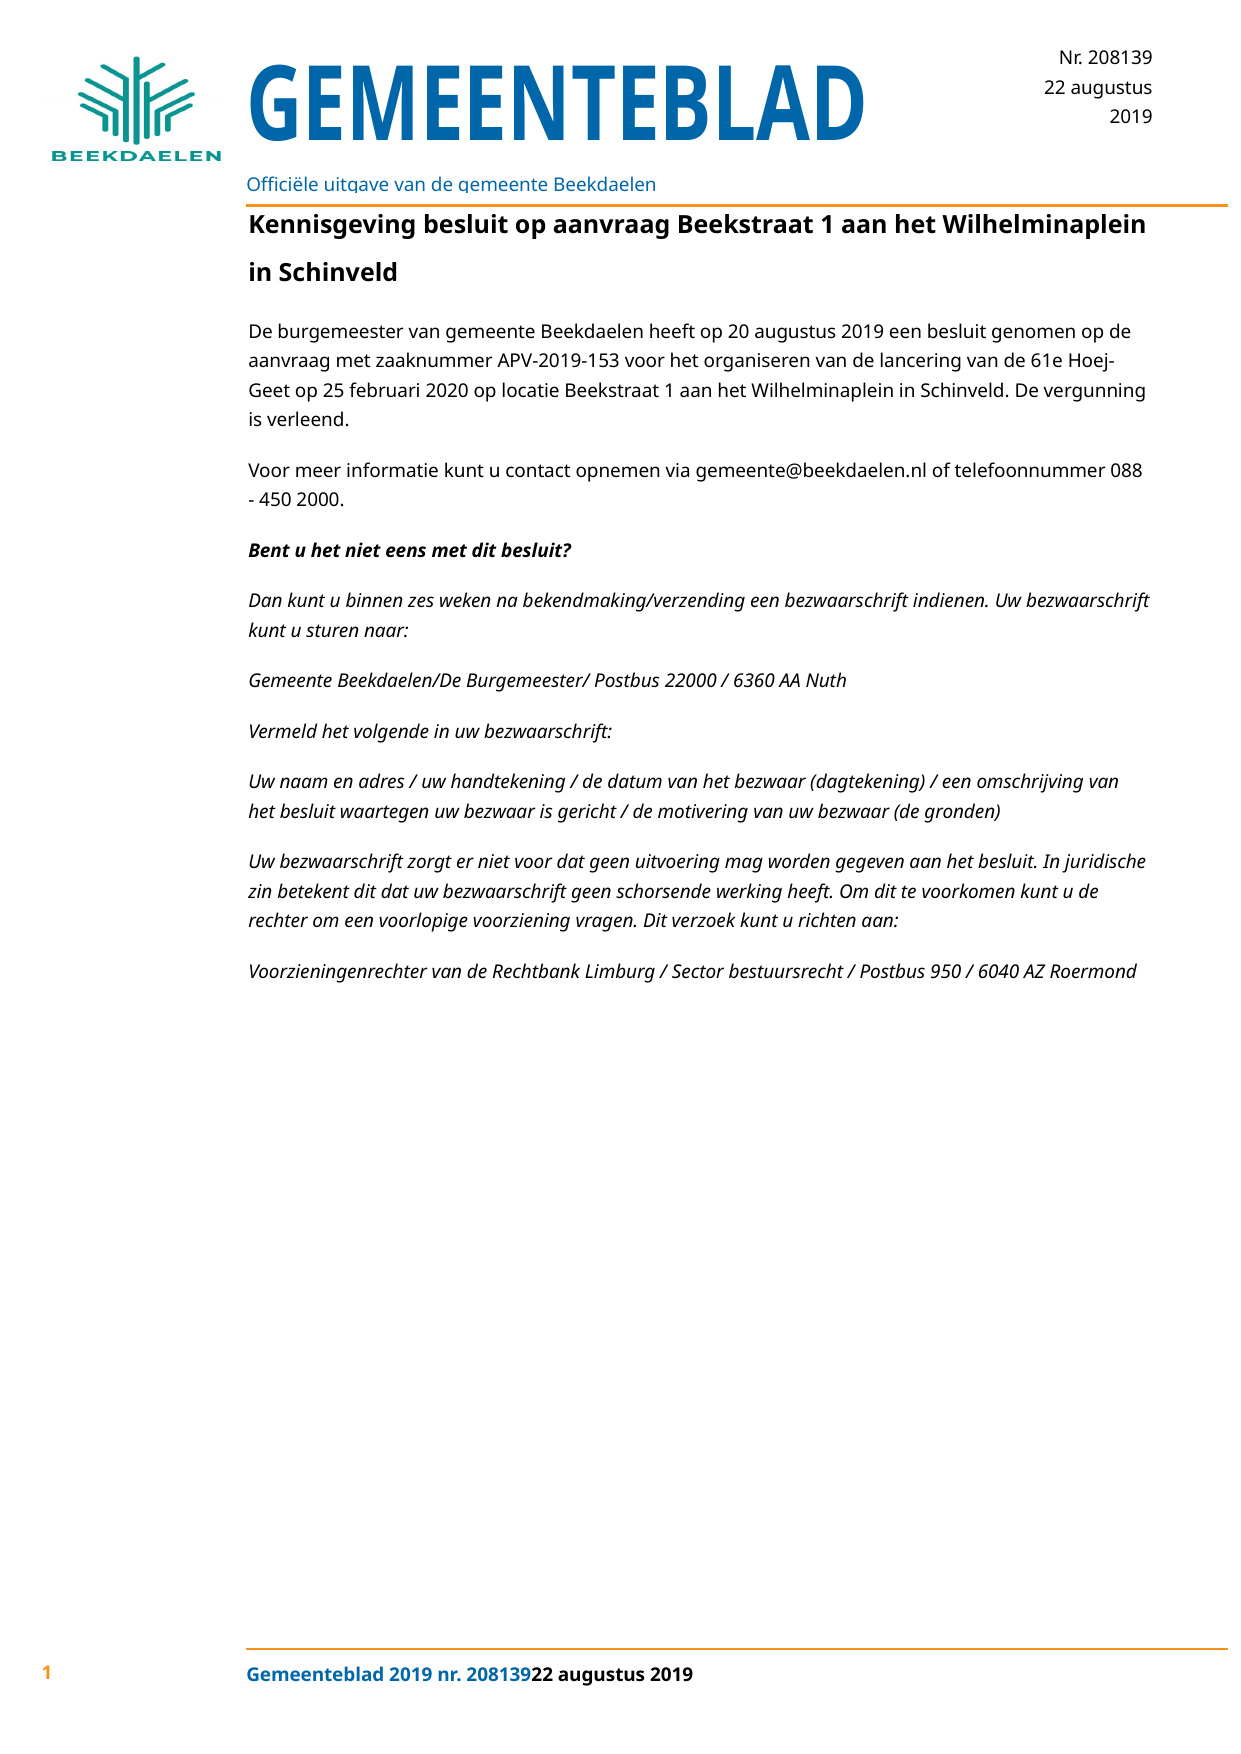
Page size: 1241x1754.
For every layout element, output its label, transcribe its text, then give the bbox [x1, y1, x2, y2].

text Voorzieningenrechter van de Rechtbank Limburg / Sector bestuursrecht / Postbus 950 / 6040 AZ Roermond [248, 958, 1152, 984]
text Uw bezwaarschrift zorgt er niet voor dat geen uitvoering mag worden gegeven aan het besluit. In juridische zin betekent dit dat uw bezwaarschrift geen schorsende werking heeft. Om dit te voorkomen kunt u de rechter om een voorlopige voorziening vragen. Dit verzoek kunt u richten aan: [248, 848, 1152, 933]
picture [41, 47, 231, 172]
text Dan kunt u binnen zes weken na bekendmaking/verzending een bezwaarschrift indienen. Uw bezwaarschrift kunt u sturen naar: [248, 587, 1152, 643]
text Kennisgeving besluit op aanvraag Beekstraat 1 aan het Wilhelminaplein in Schinveld [248, 207, 1152, 288]
text De burgemeester van gemeente Beekdaelen heeft op 20 augustus 2019 een besluit genomen op de aanvraag met zaaknummer APV-2019-153 voor het organiseren van de lancering van de 61e Hoej-Geet op 25 februari 2020 op locatie Beekstraat 1 aan het Wilhelminaplein in Schinveld. De vergunning is verleend. [248, 318, 1152, 432]
text Gemeente Beekdaelen/De Burgemeester/ Postbus 22000 / 6360 AA Nuth [248, 667, 1152, 693]
text Vermeld het volgende in uw bezwaarschrift: [248, 718, 1152, 744]
text Uw naam en adres / uw handtekening / de datum van het bezwaar (dagtekening) / een omschrijving van het besluit waartegen uw bezwaar is gericht / de motivering van uw bezwaar (de gronden) [248, 768, 1152, 824]
text Voor meer informatie kunt u contact opnemen via gemeente@beekdaelen.nl of telefoonnummer 088 - 450 2000. [248, 457, 1152, 512]
text Bent u het niet eens met dit besluit? [248, 537, 1152, 563]
